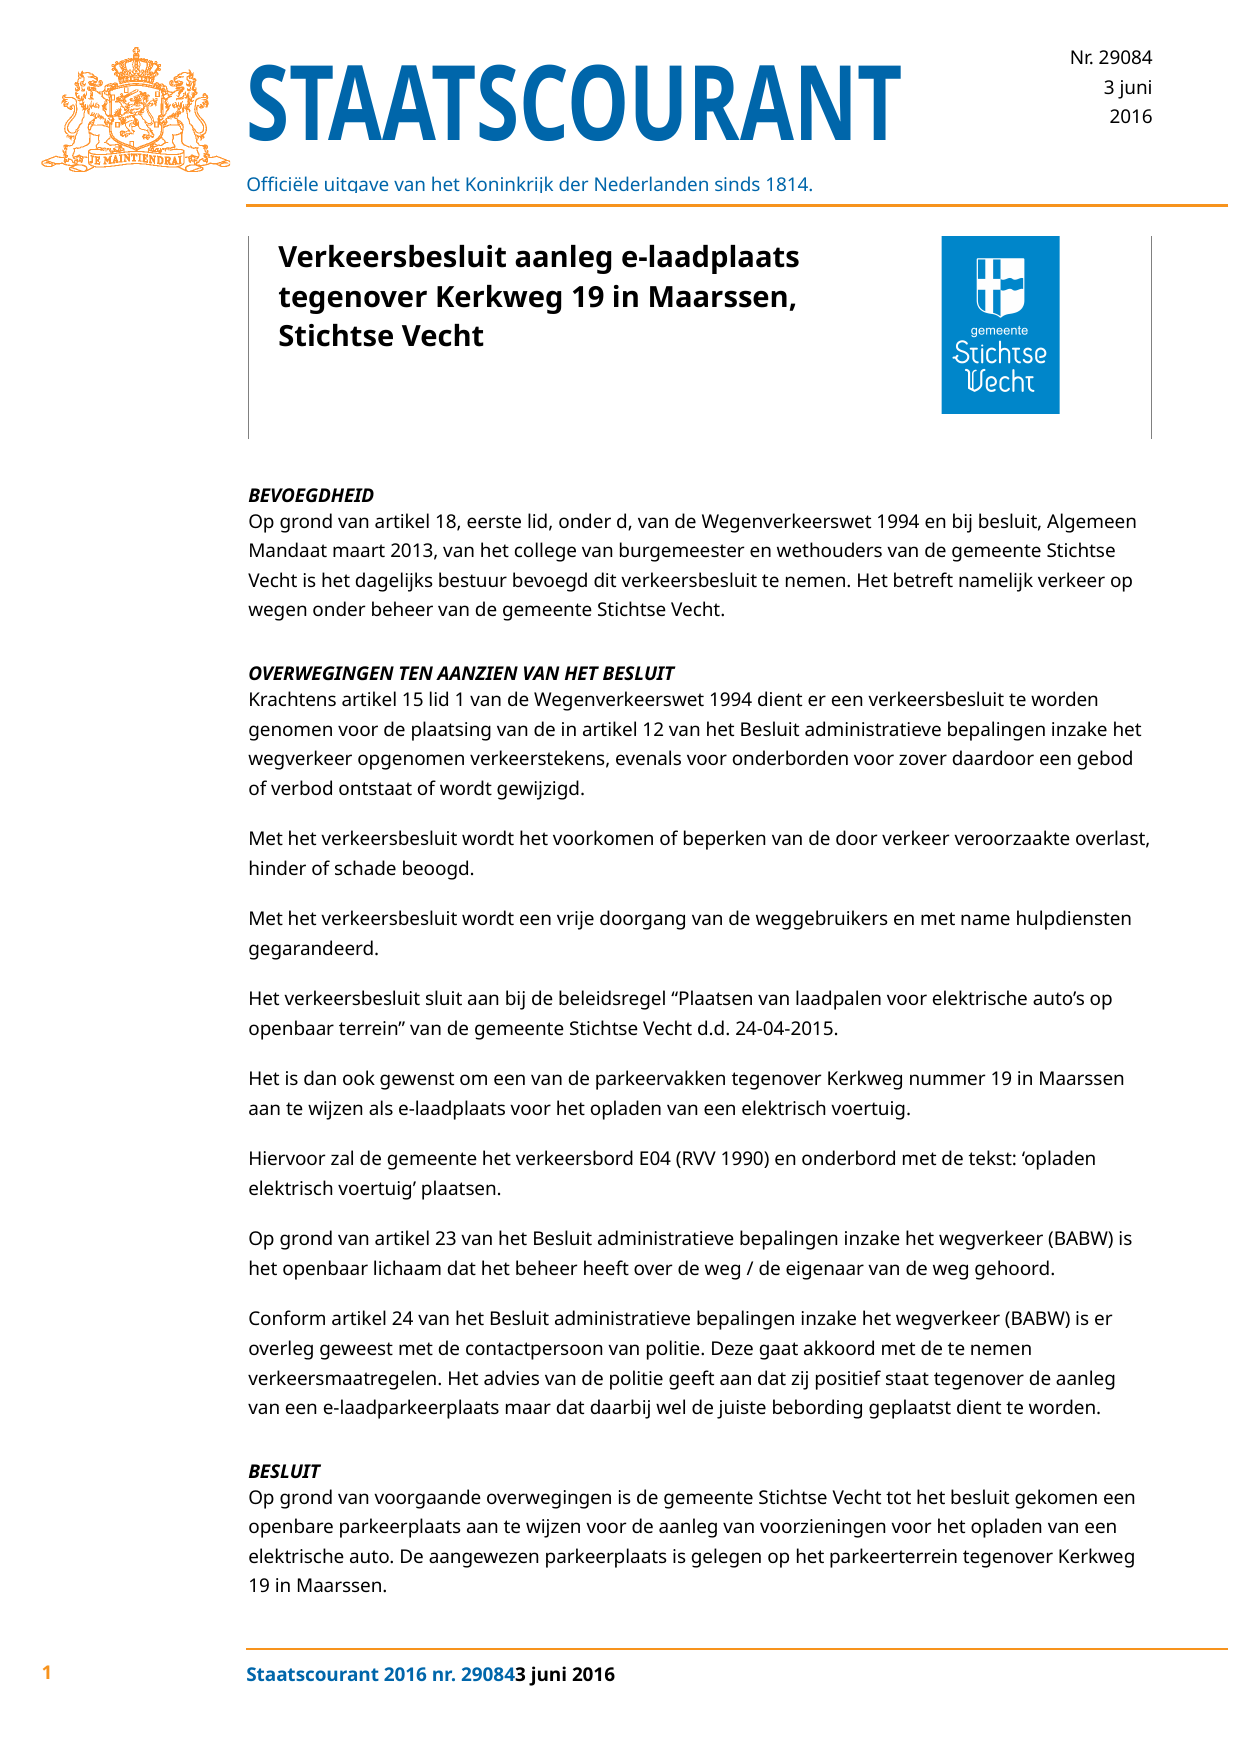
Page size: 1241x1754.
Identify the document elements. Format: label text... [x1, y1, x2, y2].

picture [1027, 377, 1032, 389]
picture [1013, 348, 1019, 359]
text Conform artikel 24 van het Besluit administratieve bepalingen inzake het wegverkeer (BABW) is er overleg geweest met de contactpersoon van politie. Deze gaat akkoord met de te nemen verkeersmaatregelen. Het advies van de politie geeft aan dat zij positief staat tegenover de aanleg van een e-laadparkeerplaats maar dat daarbij wel de juiste bebording geplaatst dient te worden. [248, 1306, 1152, 1420]
text Op grond van artikel 23 van het Besluit administratieve bepalingen inzake het wegverkeer (BABW) is het openbaar lichaam dat het beheer heeft over de weg / de eigenaar van de weg gehoord. [248, 1226, 1152, 1281]
picture [971, 348, 977, 359]
text Op grond van artikel 18, eerste lid, onder d, van de Wegenverkeerswet 1994 en bij besluit, Algemeen Mandaat maart 2013, van het college van burgemeester en wethouders van de gemeente Stichtse Vecht is het dagelijks bestuur bevoegd dit verkeersbesluit te nemen. Het betreft namelijk verkeer op wegen onder beheer van de gemeente Stichtse Vecht. [248, 508, 1152, 622]
text OVERWEGINGEN TEN AANZIEN VAN HET BESLUIT [248, 661, 1152, 686]
text Het verkeersbesluit sluit aan bij de beleidsregel “Plaatsen van laadpalen voor elektrische auto’s op openbaar terrein” van de gemeente Stichtse Vecht d.d. 24-04-2015. [248, 986, 1152, 1041]
table_header [850, 414, 1151, 439]
picture [977, 259, 1000, 313]
text Hiervoor zal de gemeente het verkeersbord E04 (RVV 1990) en onderbord met de tekst: ‘opladen elektrisch voertuig’ plaatsen. [248, 1146, 1152, 1201]
picture [41, 47, 231, 172]
table_header [1060, 236, 1151, 413]
table_header Verkeersbesluit aanleg e-laadplaats tegenover Kerkweg 19 in Maarssen, Stichtse Vecht [249, 236, 850, 439]
text Met het verkeersbesluit wordt het voorkomen of beperken van de door verkeer veroorzaakte overlast, hinder of schade beoogd. [248, 826, 1152, 881]
text Krachtens artikel 15 lid 1 van de Wegenverkeerswet 1994 dient er een verkeersbesluit te worden genomen voor de plaatsing van de in artikel 12 van het Besluit administratieve bepalingen inzake het wegverkeer opgenomen verkeerstekens, evenals voor onderborden voor zover daardoor een gebod of verbod ontstaat of wordt gewijzigd. [248, 686, 1152, 801]
picture [1001, 259, 1024, 279]
picture [1013, 370, 1020, 391]
text BEVOEGDHEID [248, 482, 1152, 508]
text Op grond van voorgaande overwegingen is de gemeente Stichtse Vecht tot het besluit gekomen een openbare parkeerplaats aan te wijzen voor de aanleg van voorzieningen voor het opladen van een elektrische auto. De aangewezen parkeerplaats is gelegen op het parkeerterrein tegenover Kerkweg 19 in Maarssen. [248, 1484, 1152, 1598]
table_header [850, 236, 941, 413]
text BESLUIT [248, 1458, 1152, 1484]
text Met het verkeersbesluit wordt een vrije doorgang van de weggebruikers en met name hulpdiensten gegarandeerd. [248, 906, 1152, 961]
picture [1000, 289, 1024, 317]
text Het is dan ook gewenst om een van de parkeervakken tegenover Kerkweg nummer 19 in Maarssen aan te wijzen als e-laadplaats voor het opladen van een elektrisch voertuig. [248, 1066, 1152, 1121]
